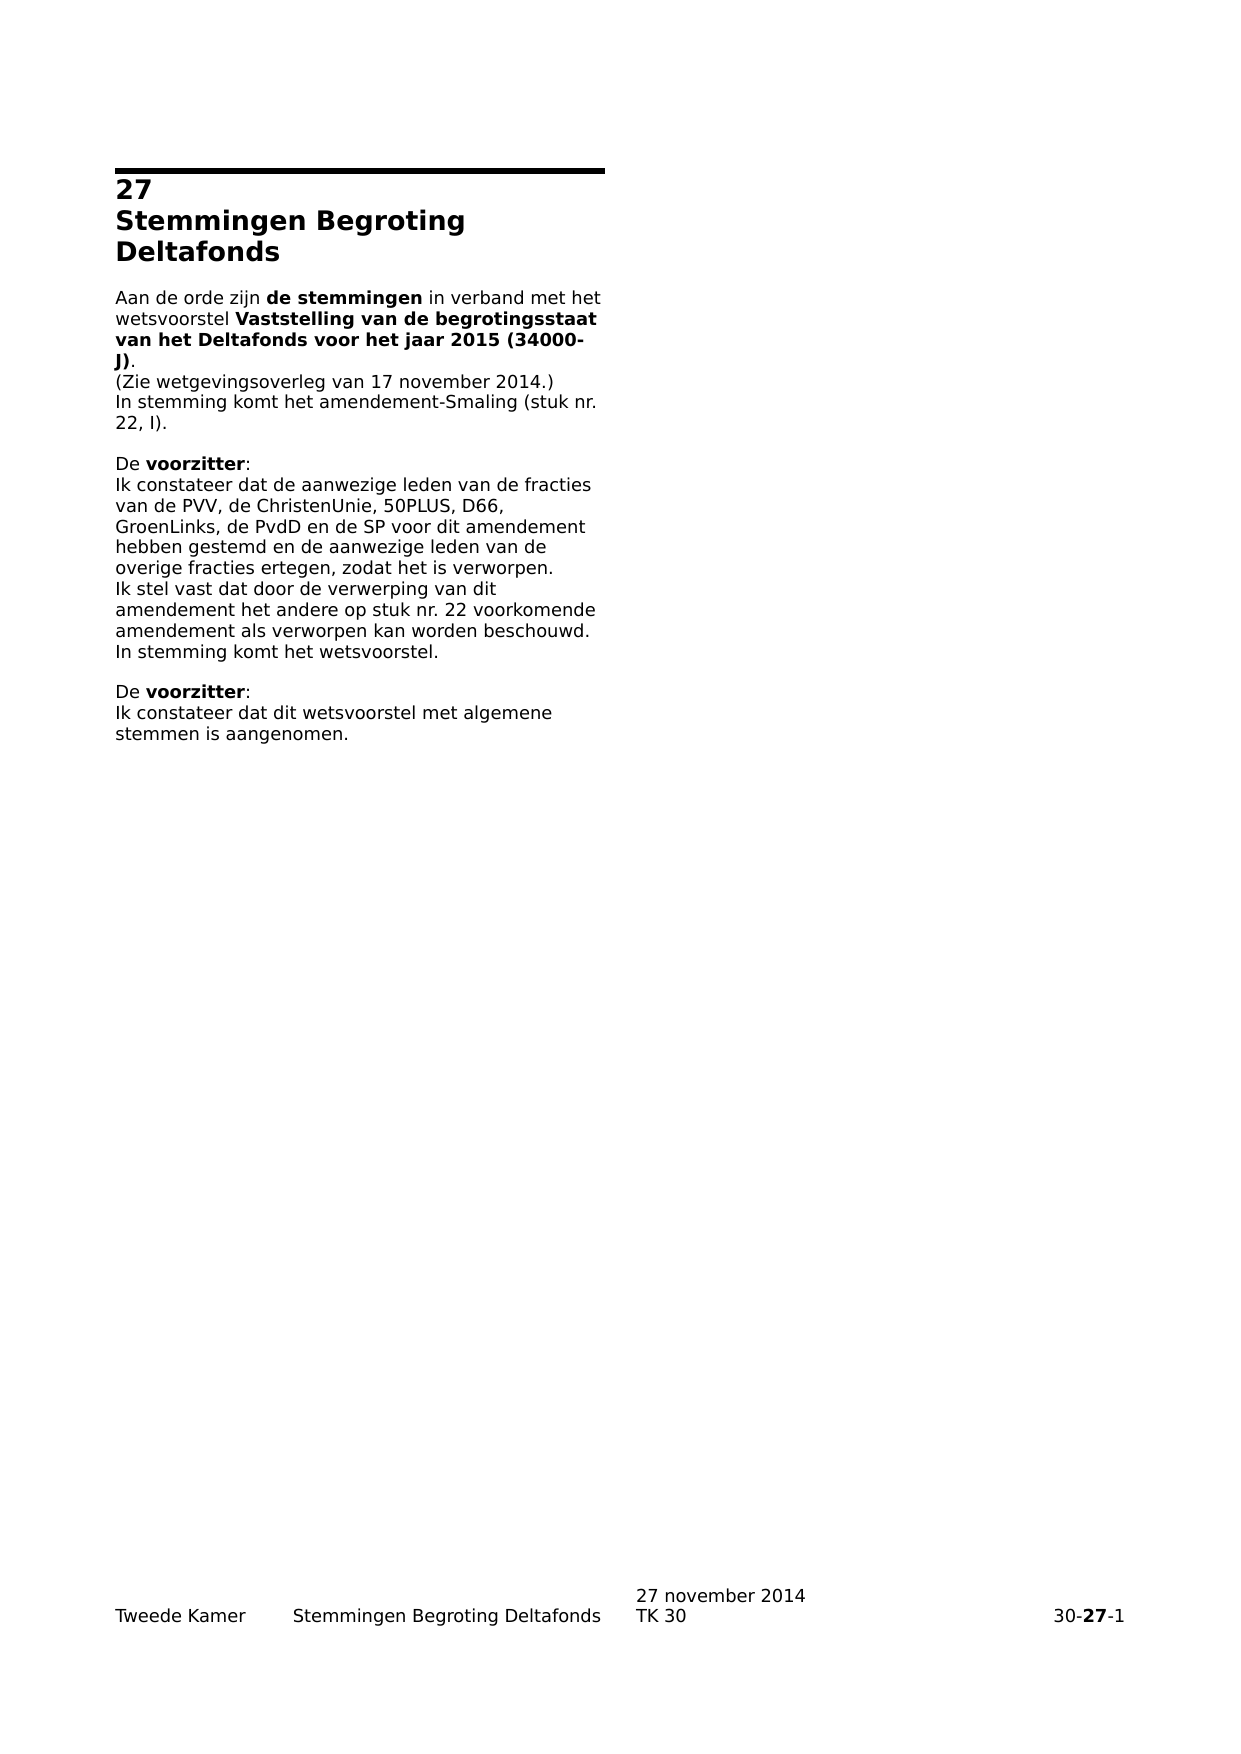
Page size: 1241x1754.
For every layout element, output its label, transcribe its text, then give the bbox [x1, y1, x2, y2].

text De voorzitter: [115, 454, 605, 475]
text Ik stel vast dat door de verwerping van dit amendement het andere op stuk nr. 22 voorkomende amendement als verworpen kan worden beschouwd. [115, 579, 605, 641]
text De voorzitter: [115, 682, 605, 703]
text Aan de orde zijn de stemmingen in verband met het wetsvoorstel Vaststelling van de begrotingsstaat van het Deltafonds voor het jaar 2015 (34000-J). [115, 288, 605, 371]
text In stemming komt het wetsvoorstel. [115, 641, 605, 662]
text In stemming komt het amendement-Smaling (stuk nr. 22, I). [115, 392, 605, 434]
text Ik constateer dat dit wetsvoorstel met algemene stemmen is aangenomen. [115, 703, 605, 744]
text Ik constateer dat de aanwezige leden van de fracties van de PVV, de ChristenUnie, 50PLUS, D66, GroenLinks, de PvdD en de SP voor dit amendement hebben gestemd en de aanwezige leden van de overige fracties ertegen, zodat het is verworpen. [115, 475, 605, 579]
text (Zie wetgevingsoverleg van 17 november 2014.) [115, 371, 605, 392]
title 27 Stemmingen Begroting Deltafonds [115, 174, 605, 268]
